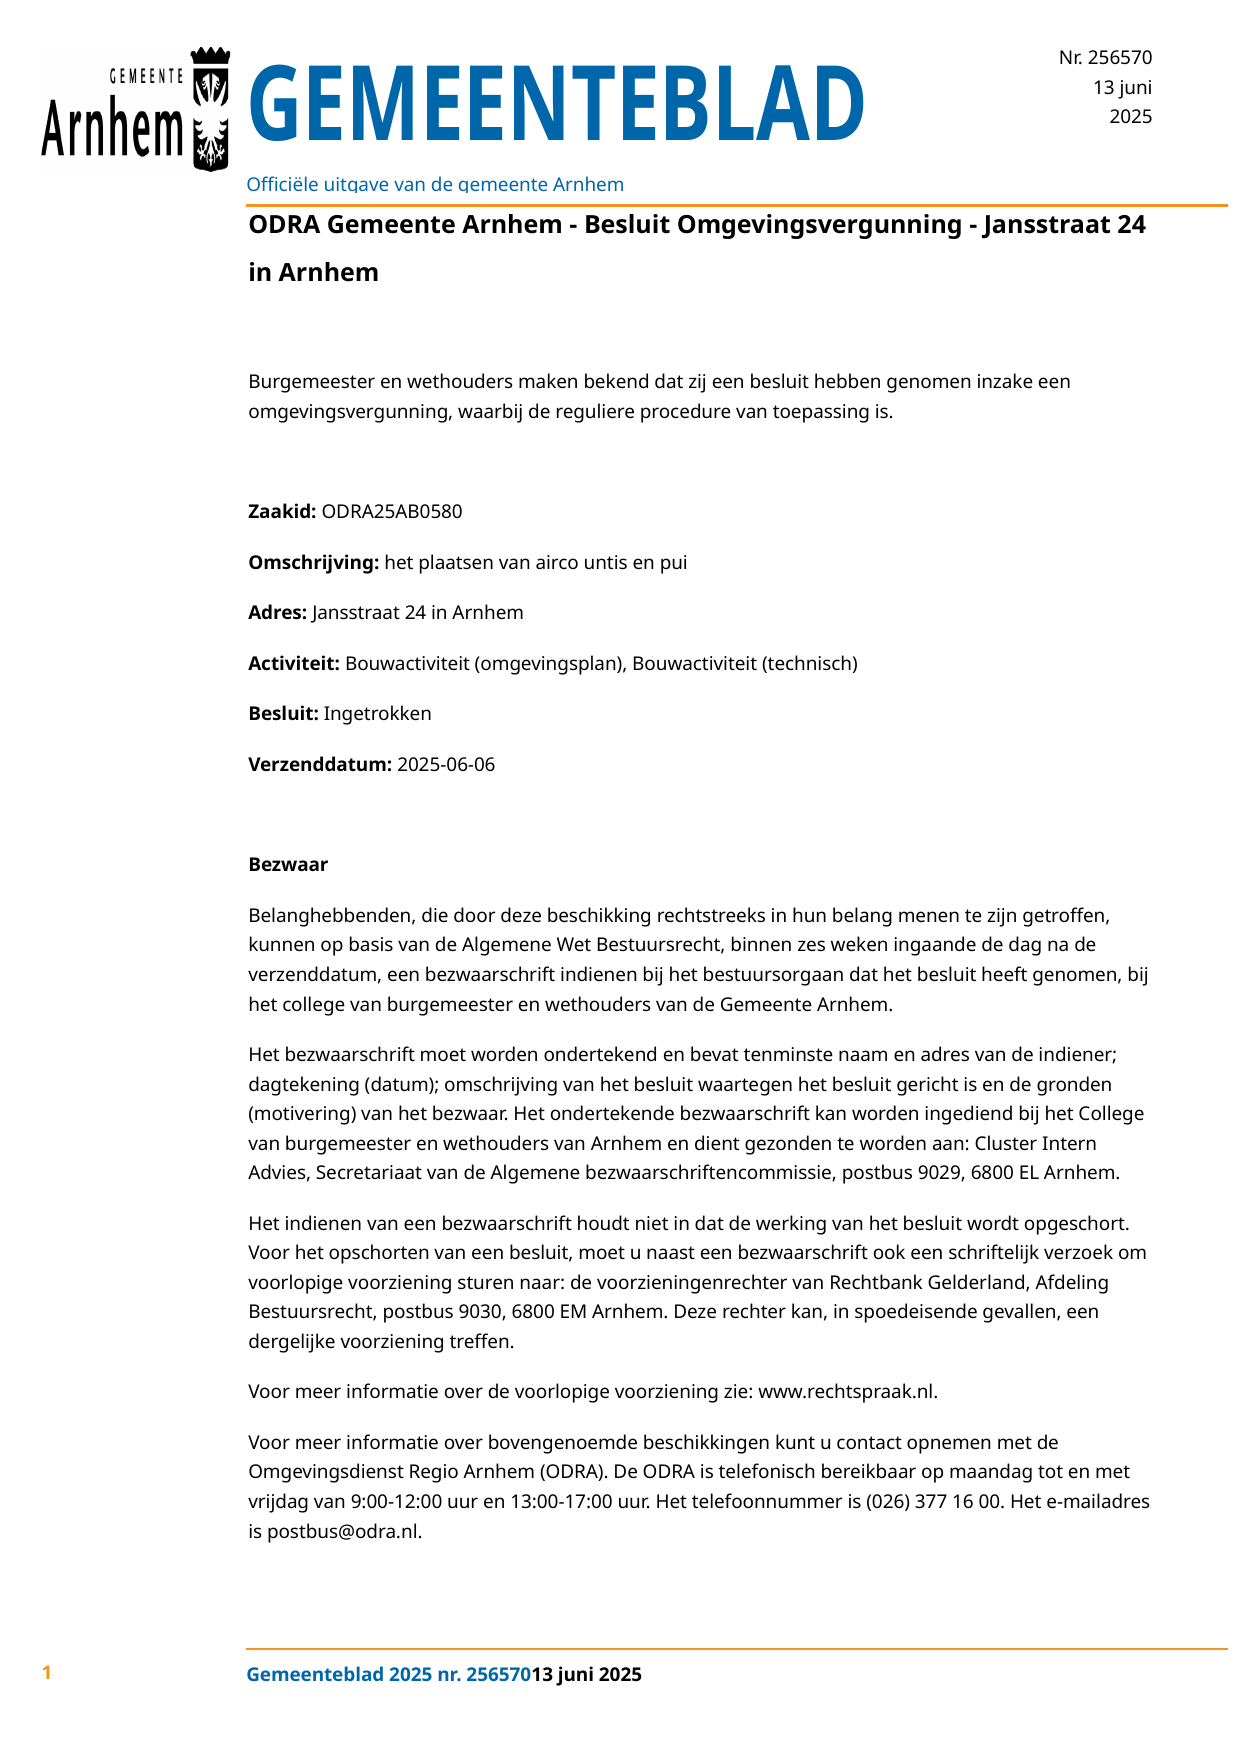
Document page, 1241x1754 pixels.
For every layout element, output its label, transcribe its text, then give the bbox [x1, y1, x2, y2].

text Verzenddatum: 2025-06-06 [248, 751, 1152, 777]
text ODRA Gemeente Arnhem - Besluit Omgevingsvergunning - Jansstraat 24 in Arnhem [248, 207, 1152, 288]
text Zaakid: ODRA25AB0580 [248, 499, 1152, 524]
text Omschrijving: het plaatsen van airco untis en pui [248, 549, 1152, 575]
text Burgemeester en wethouders maken bekend dat zij een besluit hebben genomen inzake een omgevingsvergunning, waarbij de reguliere procedure van toepassing is. [248, 368, 1152, 424]
text Bezwaar [248, 852, 1152, 877]
text Besluit: Ingetrokken [248, 700, 1152, 726]
picture [41, 47, 231, 172]
text Het indienen van een bezwaarschrift houdt niet in dat de werking van het besluit wordt opgeschort. Voor het opschorten van een besluit, moet u naast een bezwaarschrift ook een schriftelijk verzoek om voorlopige voorziening sturen naar: de voorzieningenrechter van Rechtbank Gelderland, Afdeling Bestuursrecht, postbus 9030, 6800 EM Arnhem. Deze rechter kan, in spoedeisende gevallen, een dergelijke voorziening treffen. [248, 1210, 1152, 1354]
text Adres: Jansstraat 24 in Arnhem [248, 599, 1152, 625]
text Activiteit: Bouwactiviteit (omgevingsplan), Bouwactiviteit (technisch) [248, 650, 1152, 676]
text Voor meer informatie over bovengenoemde beschikkingen kunt u contact opnemen met de Omgevingsdienst Regio Arnhem (ODRA). De ODRA is telefonisch bereikbaar op maandag tot en met vrijdag van 9:00-12:00 uur en 13:00-17:00 uur. Het telefoonnummer is (026) 377 16 00. Het e-mailadres is postbus@odra.nl. [248, 1429, 1152, 1544]
text Voor meer informatie over de voorlopige voorziening zie: www.rechtspraak.nl. [248, 1379, 1152, 1404]
text Belanghebbenden, die door deze beschikking rechtstreeks in hun belang menen te zijn getroffen, kunnen op basis van de Algemene Wet Bestuursrecht, binnen zes weken ingaande de dag na de verzenddatum, een bezwaarschrift indienen bij het bestuursorgaan dat het besluit heeft genomen, bij het college van burgemeester en wethouders van de Gemeente Arnhem. [248, 902, 1152, 1017]
text Het bezwaarschrift moet worden ondertekend en bevat tenminste naam en adres van de indiener; dagtekening (datum); omschrijving van het besluit waartegen het besluit gericht is en de gronden (motivering) van het bezwaar. Het ondertekende bezwaarschrift kan worden ingediend bij het College van burgemeester en wethouders van Arnhem en dient gezonden te worden aan: Cluster Intern Advies, Secretariaat van de Algemene bezwaarschriftencommissie, postbus 9029, 6800 EL Arnhem. [248, 1041, 1152, 1185]
